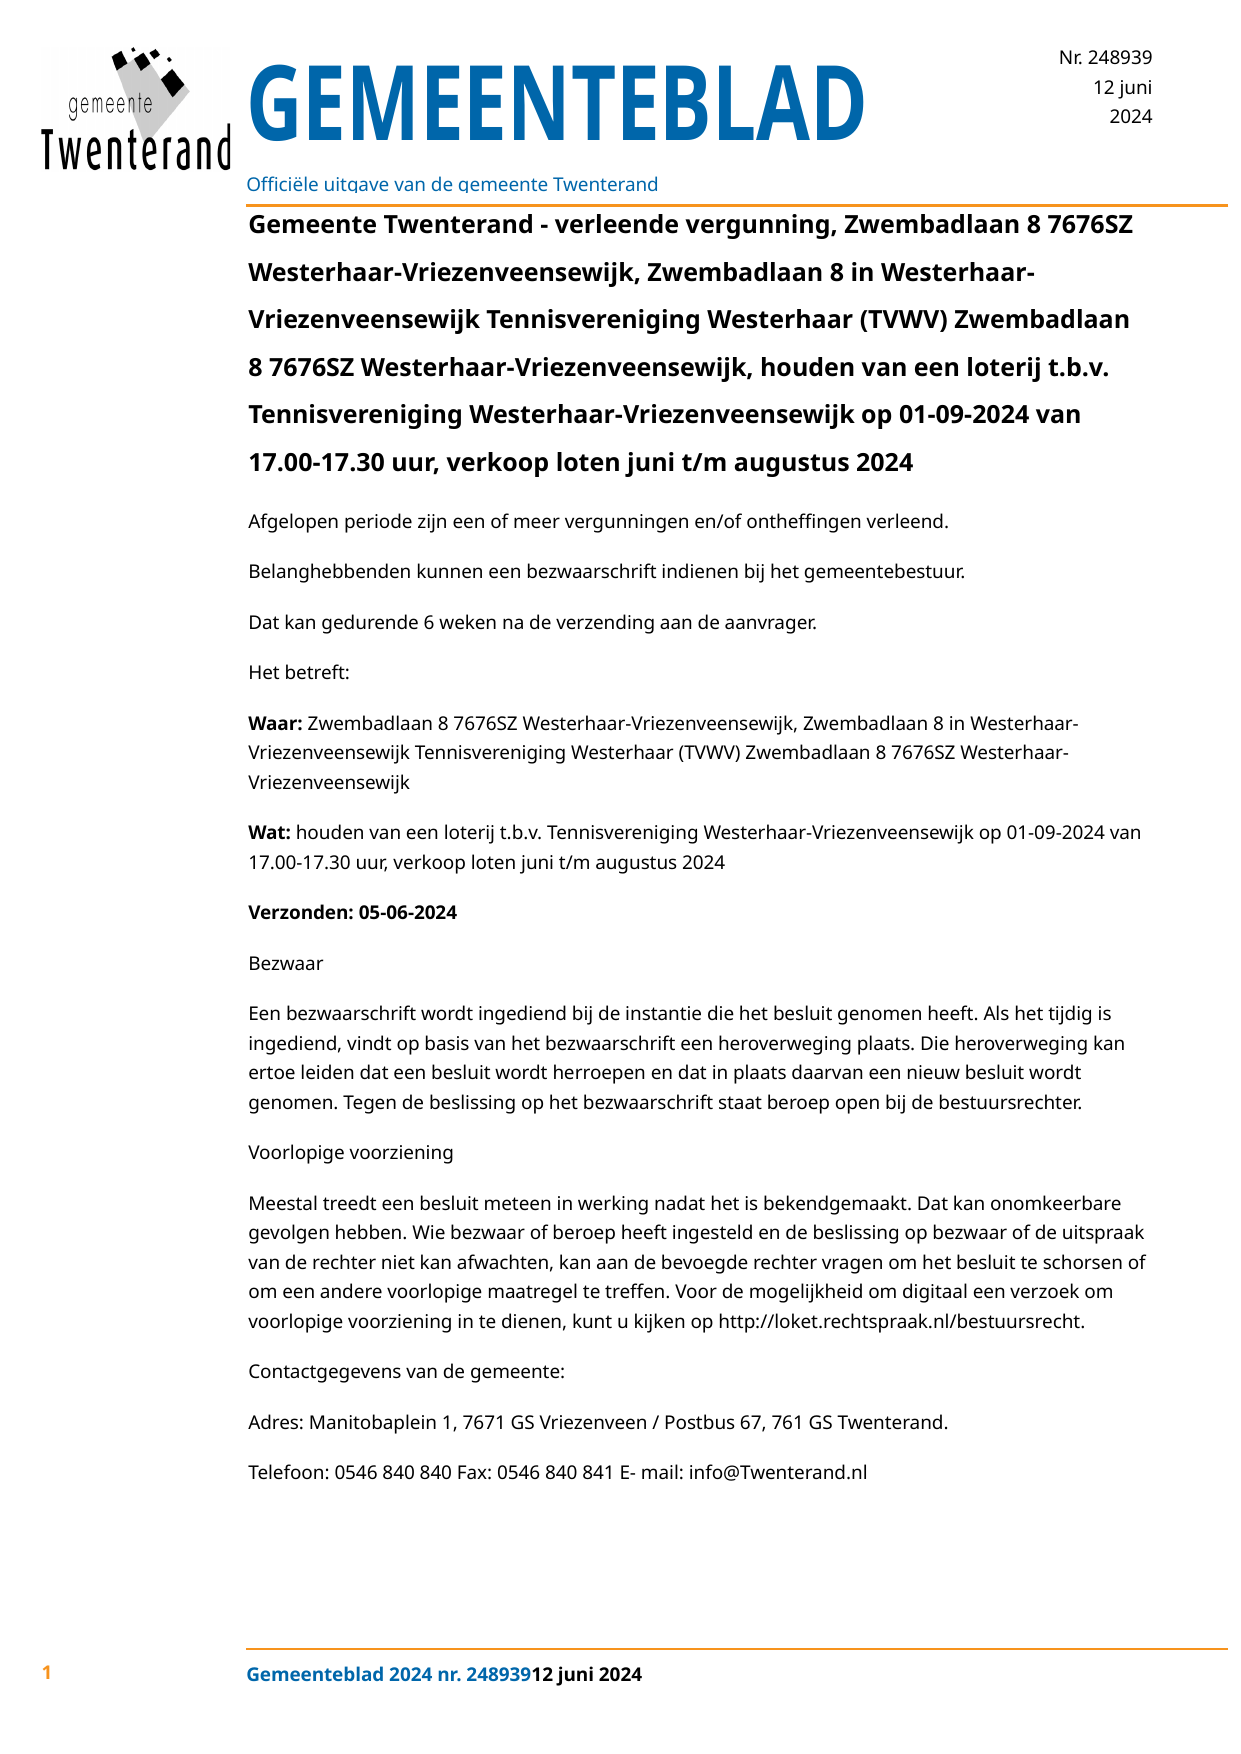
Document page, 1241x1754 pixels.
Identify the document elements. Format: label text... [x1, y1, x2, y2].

text Bezwaar [248, 950, 1152, 976]
text Een bezwaarschrift wordt ingediend bij de instantie die het besluit genomen heeft. Als het tijdig is ingediend, vindt op basis van het bezwaarschrift een heroverweging plaats. Die heroverweging kan ertoe leiden dat een besluit wordt herroepen en dat in plaats daarvan een nieuw besluit wordt genomen. Tegen de beslissing op het bezwaarschrift staat beroep open bij de bestuursrechter. [248, 1000, 1152, 1115]
text Belanghebbenden kunnen een bezwaarschrift indienen bij het gemeentebestuur. [248, 559, 1152, 584]
text Wat: houden van een loterij t.b.v. Tennisvereniging Westerhaar-Vriezenveensewijk op 01-09-2024 van 17.00-17.30 uur, verkoop loten juni t/m augustus 2024 [248, 819, 1152, 875]
text Dat kan gedurende 6 weken na de verzending aan de aanvrager. [248, 609, 1152, 635]
text Waar: Zwembadlaan 8 7676SZ Westerhaar-Vriezenveensewijk, Zwembadlaan 8 in Westerhaar-Vriezenveensewijk Tennisvereniging Westerhaar (TVWV) Zwembadlaan 8 7676SZ Westerhaar-Vriezenveensewijk [248, 710, 1152, 795]
text Gemeente Twenterand - verleende vergunning, Zwembadlaan 8 7676SZ Westerhaar-Vriezenveensewijk, Zwembadlaan 8 in Westerhaar-Vriezenveensewijk Tennisvereniging Westerhaar (TVWV) Zwembadlaan 8 7676SZ Westerhaar-Vriezenveensewijk, houden van een loterij t.b.v. Tennisvereniging Westerhaar-Vriezenveensewijk op 01-09-2024 van 17.00-17.30 uur, verkoop loten juni t/m augustus 2024 [248, 207, 1152, 479]
picture [41, 47, 231, 172]
text Voorlopige voorziening [248, 1139, 1152, 1165]
text Afgelopen periode zijn een of meer vergunningen en/of ontheffingen verleend. [248, 508, 1152, 534]
text Contactgegevens van de gemeente: [248, 1359, 1152, 1384]
text Meestal treedt een besluit meteen in werking nadat het is bekendgemaakt. Dat kan onomkeerbare gevolgen hebben. Wie bezwaar of beroep heeft ingesteld en de beslissing op bezwaar of de uitspraak van de rechter niet kan afwachten, kan aan de bevoegde rechter vragen om het besluit te schorsen of om een andere voorlopige maatregel te treffen. Voor de mogelijkheid om digitaal een verzoek om voorlopige voorziening in te dienen, kunt u kijken op http://loket.rechtspraak.nl/bestuursrecht. [248, 1190, 1152, 1334]
text Het betreft: [248, 659, 1152, 685]
text Telefoon: 0546 840 840 Fax: 0546 840 841 E- mail: info@Twenterand.nl [248, 1459, 1152, 1485]
text Verzonden: 05-06-2024 [248, 899, 1152, 925]
text Adres: Manitobaplein 1, 7671 GS Vriezenveen / Postbus 67, 761 GS Twenterand. [248, 1409, 1152, 1435]
